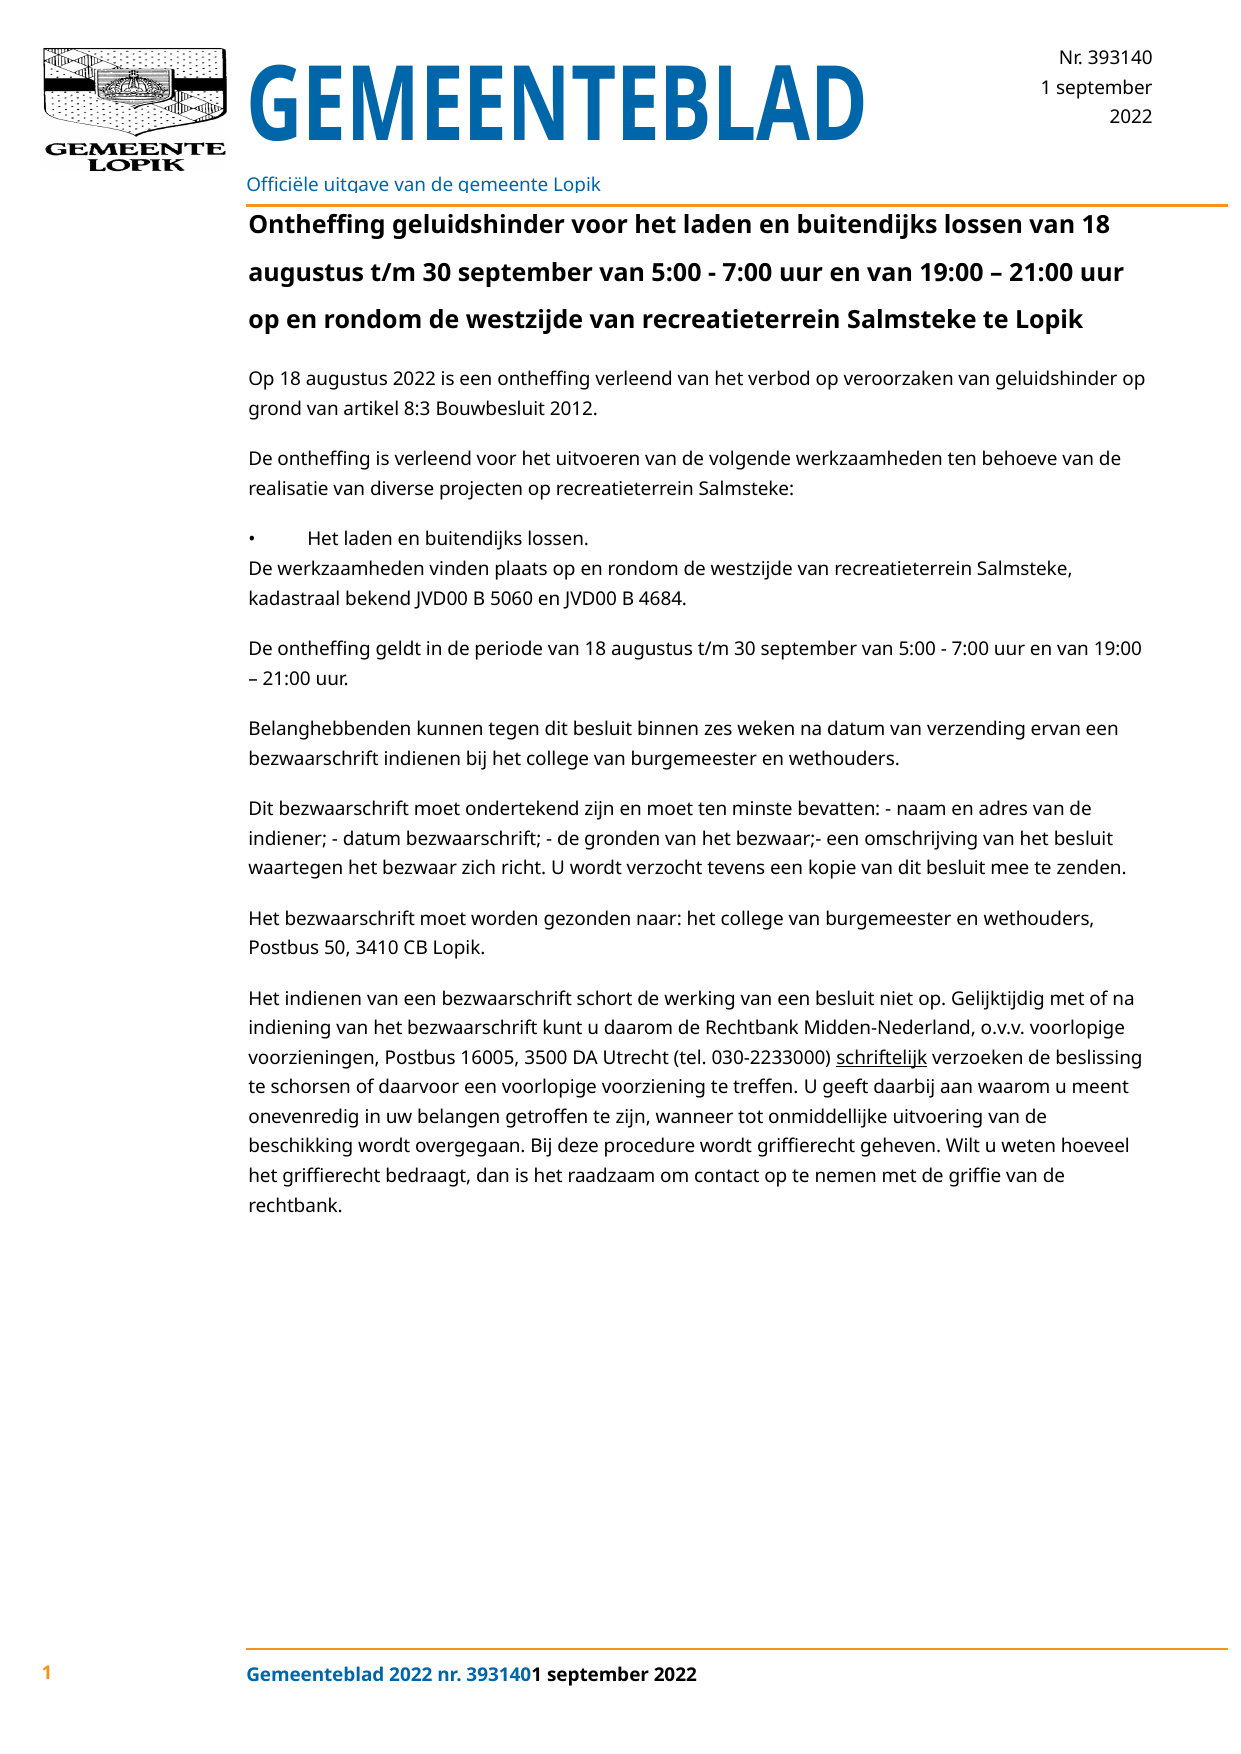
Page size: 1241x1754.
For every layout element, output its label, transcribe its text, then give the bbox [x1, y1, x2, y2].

text De werkzaamheden vinden plaats op en rondom de westzijde van recreatieterrein Salmsteke, kadastraal bekend JVD00 B 5060 en JVD00 B 4684. [248, 555, 1152, 610]
text Het indienen van een bezwaarschrift schort de werking van een besluit niet op. Gelijktijdig met of na indiening van het bezwaarschrift kunt u daarom de Rechtbank Midden-Nederland, o.v.v. voorlopige voorzieningen, Postbus 16005, 3500 DA Utrecht (tel. 030-2233000) schriftelijk verzoeken de beslissing te schorsen of daarvoor een voorlopige voorziening te treffen. U geeft daarbij aan waarom u meent onevenredig in uw belangen getroffen te zijn, wanneer tot onmiddellijke uitvoering van de beschikking wordt overgegaan. Bij deze procedure wordt griffierecht geheven. Wilt u weten hoeveel het griffierecht bedraagt, dan is het raadzaam om contact op te nemen met de griffie van de rechtbank. [248, 985, 1152, 1217]
text Het bezwaarschrift moet worden gezonden naar: het college van burgemeester en wethouders, Postbus 50, 3410 CB Lopik. [248, 905, 1152, 960]
list Het laden en buitendijks lossen. [248, 526, 1152, 551]
text Dit bezwaarschrift moet ondertekend zijn en moet ten minste bevatten: - naam en adres van de indiener; - datum bezwaarschrift; - de gronden van het bezwaar;- een omschrijving van het besluit waartegen het bezwaar zich richt. U wordt verzocht tevens een kopie van dit besluit mee te zenden. [248, 795, 1152, 880]
text Belanghebbenden kunnen tegen dit besluit binnen zes weken na datum van verzending ervan een bezwaarschrift indienen bij het college van burgemeester en wethouders. [248, 715, 1152, 770]
text De ontheffing geldt in de periode van 18 augustus t/m 30 september van 5:00 - 7:00 uur en van 19:00 – 21:00 uur. [248, 635, 1152, 690]
text Op 18 augustus 2022 is een ontheffing verleend van het verbod op veroorzaken van geluidshinder op grond van artikel 8:3 Bouwbesluit 2012. [248, 366, 1152, 421]
text Ontheffing geluidshinder voor het laden en buitendijks lossen van 18 augustus t/m 30 september van 5:00 - 7:00 uur en van 19:00 – 21:00 uur op en rondom de westzijde van recreatieterrein Salmsteke te Lopik [248, 207, 1152, 336]
picture [41, 47, 231, 172]
text De ontheffing is verleend voor het uitvoeren van de volgende werkzaamheden ten behoeve van de realisatie van diverse projecten op recreatieterrein Salmsteke: [248, 446, 1152, 501]
